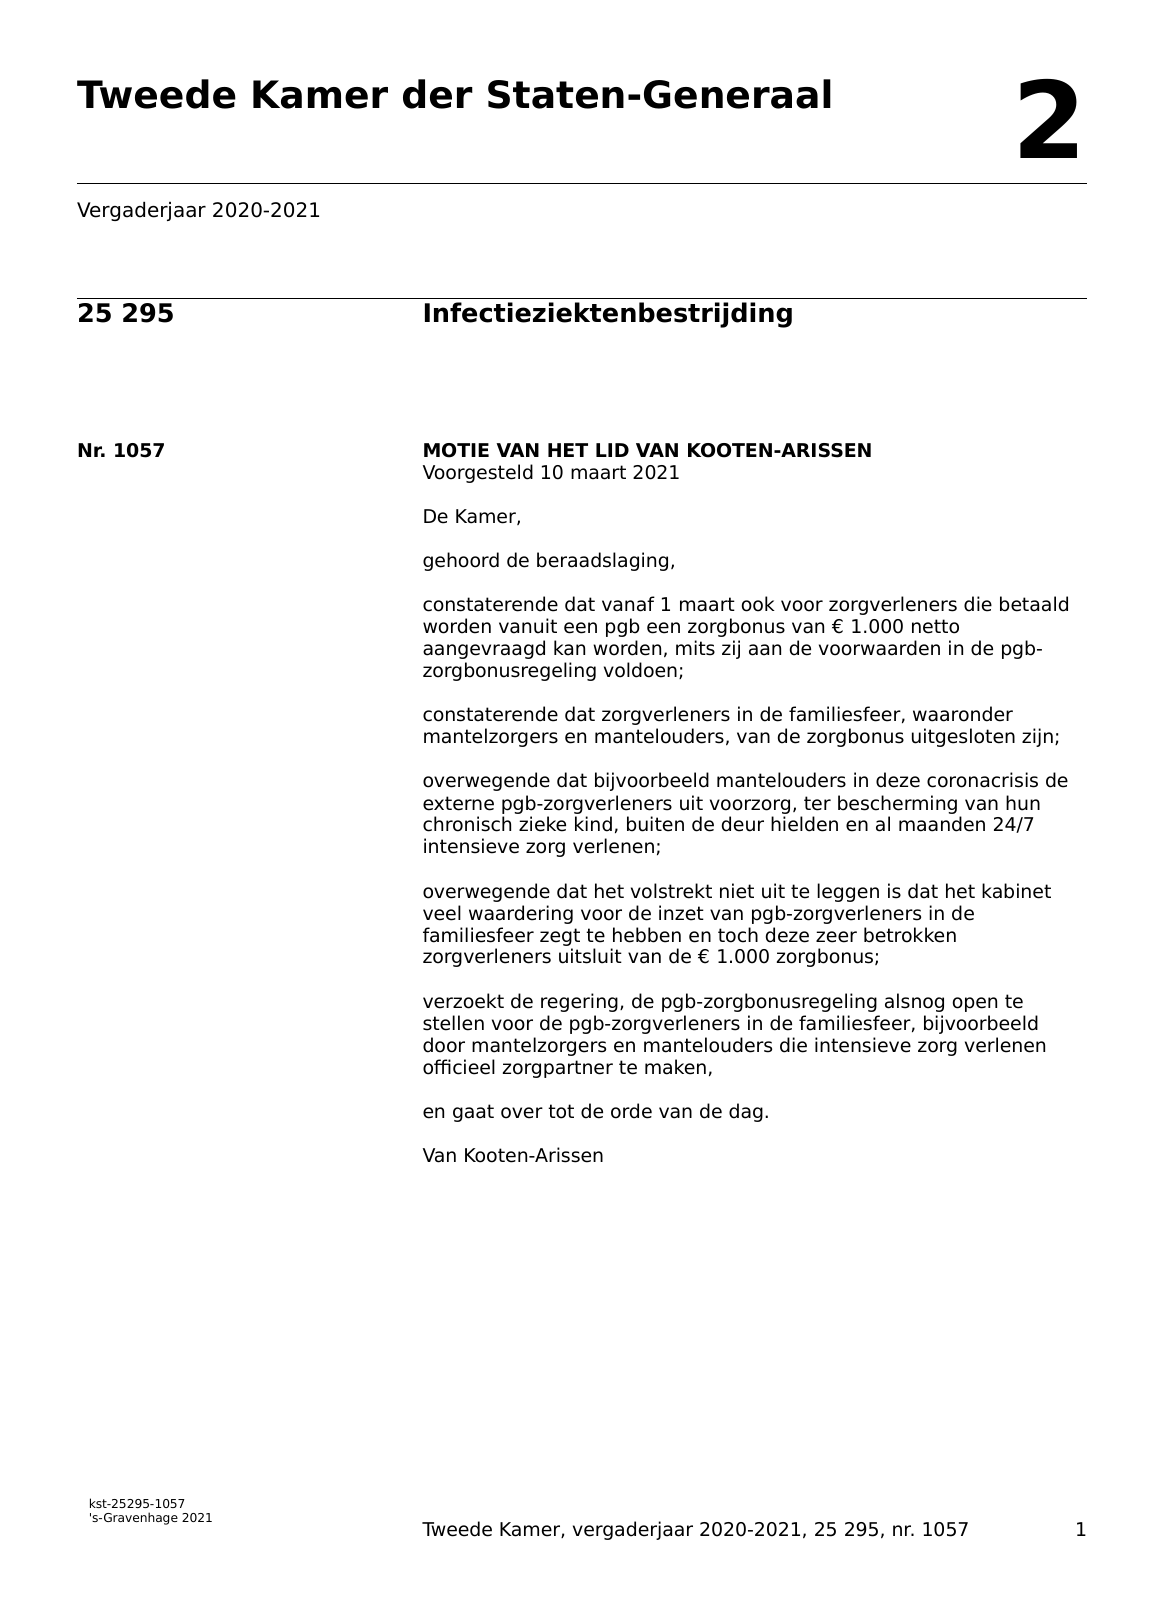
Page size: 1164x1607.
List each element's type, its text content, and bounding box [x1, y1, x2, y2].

text constaterende dat zorgverleners in de familiesfeer, waaronder mantelzorgers en mantelouders, van de zorgbonus uitgesloten zijn; [422, 704, 1087, 748]
text gehoord de beraadslaging, [422, 550, 1087, 572]
text De Kamer, [422, 506, 1087, 528]
text overwegende dat het volstrekt niet uit te leggen is dat het kabinet veel waardering voor de inzet van pgb-zorgverleners in de familiesfeer zegt te hebben en toch deze zeer betrokken zorgverleners uitsluit van de € 1.000 zorgbonus; [422, 881, 1087, 968]
subtitle 25 295 Infectieziektenbestrijding [77, 299, 1087, 329]
text en gaat over tot de orde van de dag. [422, 1101, 1087, 1123]
table_header 2 [886, 59, 1087, 183]
table_header Tweede Kamer der Staten-Generaal [77, 59, 886, 183]
text kst-25295-1057 [88, 1497, 323, 1511]
text constaterende dat vanaf 1 maart ook voor zorgverleners die betaald worden vanuit een pgb een zorgbonus van € 1.000 netto aangevraagd kan worden, mits zij aan de voorwaarden in de pgb-zorgbonusregeling voldoen; [422, 594, 1087, 682]
text verzoekt de regering, de pgb-zorgbonusregeling alsnog open te stellen voor de pgb-zorgverleners in de familiesfeer, bijvoorbeeld door mantelzorgers en mantelouders die intensieve zorg verlenen officieel zorgpartner te maken, [422, 991, 1087, 1078]
text 's-Gravenhage 2021 [88, 1511, 323, 1525]
text Voorgesteld 10 maart 2021 [422, 462, 1087, 484]
text overwegende dat bijvoorbeeld mantelouders in deze coronacrisis de externe pgb-zorgverleners uit voorzorg, ter bescherming van hun chronisch zieke kind, buiten de deur hielden en al maanden 24/7 intensieve zorg verlenen; [422, 770, 1087, 858]
table_cell Vergaderjaar 2020-2021 [77, 184, 1087, 298]
text Van Kooten-Arissen [422, 1145, 1087, 1167]
subtitle Nr. 1057 MOTIE VAN HET LID VAN KOOTEN-ARISSEN [77, 440, 1087, 462]
